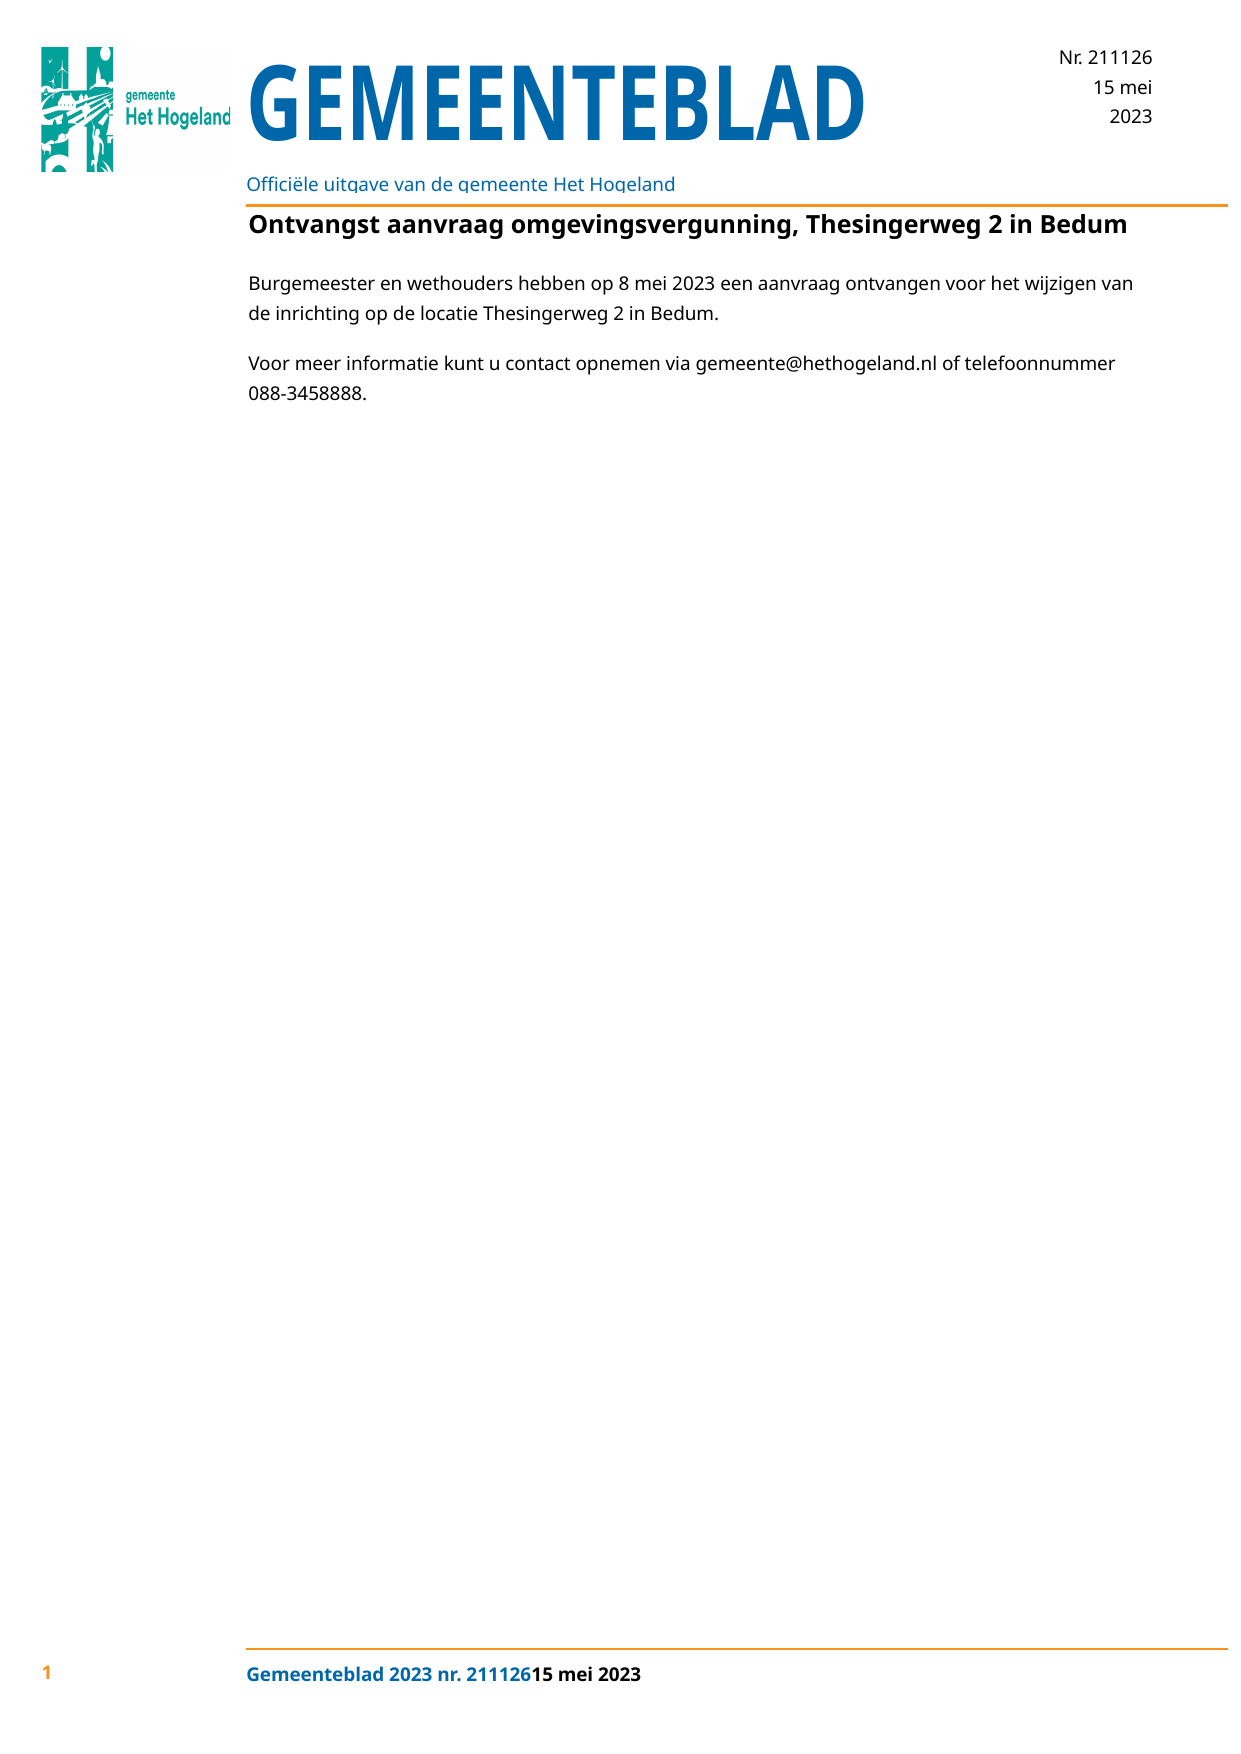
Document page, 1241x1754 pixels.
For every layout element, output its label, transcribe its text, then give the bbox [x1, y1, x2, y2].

text Voor meer informatie kunt u contact opnemen via gemeente@hethogeland.nl of telefoonnummer 088-3458888. [248, 350, 1152, 406]
picture [41, 47, 231, 172]
text Ontvangst aanvraag omgevingsvergunning, Thesingerweg 2 in Bedum [248, 207, 1152, 241]
text Burgemeester en wethouders hebben op 8 mei 2023 een aanvraag ontvangen voor het wijzigen van de inrichting op de locatie Thesingerweg 2 in Bedum. [248, 270, 1152, 326]
